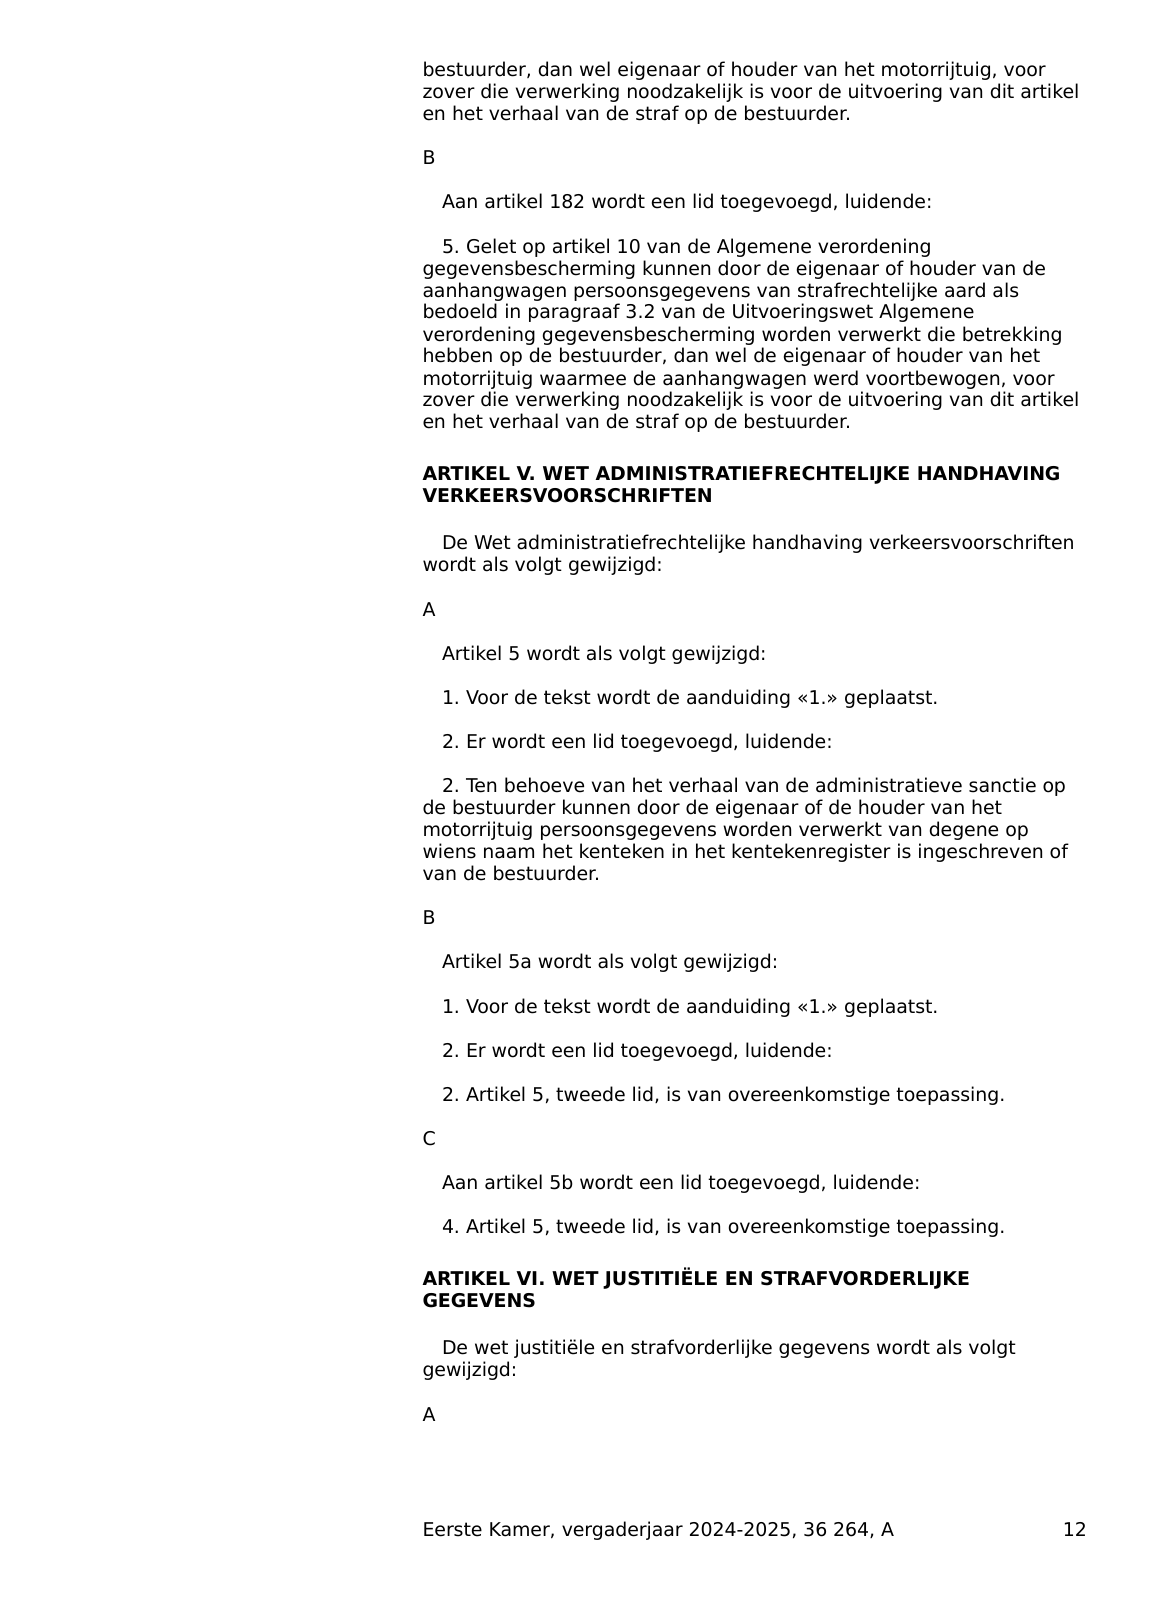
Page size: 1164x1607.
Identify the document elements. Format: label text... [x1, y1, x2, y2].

text 2. Er wordt een lid toegevoegd, luidende: [422, 731, 1087, 753]
text bestuurder, dan wel eigenaar of houder van het motorrijtuig, voor zover die verwerking noodzakelijk is voor de uitvoering van dit artikel en het verhaal van de straf op de bestuurder. [422, 59, 1087, 125]
text Artikel 5a wordt als volgt gewijzigd: [422, 951, 1087, 973]
text A [422, 1403, 1087, 1425]
text B [422, 907, 1087, 929]
subtitle ARTIKEL V. WET ADMINISTRATIEFRECHTELIJKE HANDHAVING VERKEERSVOORSCHRIFTEN [422, 463, 1087, 507]
text Artikel 5 wordt als volgt gewijzigd: [422, 643, 1087, 664]
text 5. Gelet op artikel 10 van de Algemene verordening gegevensbescherming kunnen door de eigenaar of houder van de aanhangwagen persoonsgegevens van strafrechtelijke aard als bedoeld in paragraaf 3.2 van de Uitvoeringswet Algemene verordening gegevensbescherming worden verwerkt die betrekking hebben op de bestuurder, dan wel de eigenaar of houder van het motorrijtuig waarmee de aanhangwagen werd voortbewogen, voor zover die verwerking noodzakelijk is voor de uitvoering van dit artikel en het verhaal van de straf op de bestuurder. [422, 236, 1087, 433]
text 1. Voor de tekst wordt de aanduiding «1.» geplaatst. [422, 996, 1087, 1017]
text B [422, 147, 1087, 169]
text 2. Er wordt een lid toegevoegd, luidende: [422, 1040, 1087, 1062]
text 2. Ten behoeve van het verhaal van de administratieve sanctie op de bestuurder kunnen door de eigenaar of de houder van het motorrijtuig persoonsgegevens worden verwerkt van degene op wiens naam het kenteken in het kentekenregister is ingeschreven of van de bestuurder. [422, 775, 1087, 885]
text De wet justitiële en strafvorderlijke gegevens wordt als volgt gewijzigd: [422, 1337, 1087, 1381]
text 4. Artikel 5, tweede lid, is van overeenkomstige toepassing. [422, 1216, 1087, 1238]
subtitle ARTIKEL VI. WET JUSTITIËLE EN STRAFVORDERLIJKE GEGEVENS [422, 1268, 1087, 1312]
text C [422, 1128, 1087, 1150]
text 1. Voor de tekst wordt de aanduiding «1.» geplaatst. [422, 687, 1087, 709]
text De Wet administratiefrechtelijke handhaving verkeersvoorschriften wordt als volgt gewijzigd: [422, 532, 1087, 576]
text 2. Artikel 5, tweede lid, is van overeenkomstige toepassing. [422, 1084, 1087, 1106]
text A [422, 598, 1087, 620]
text Aan artikel 5b wordt een lid toegevoegd, luidende: [422, 1172, 1087, 1194]
text Aan artikel 182 wordt een lid toegevoegd, luidende: [422, 191, 1087, 213]
